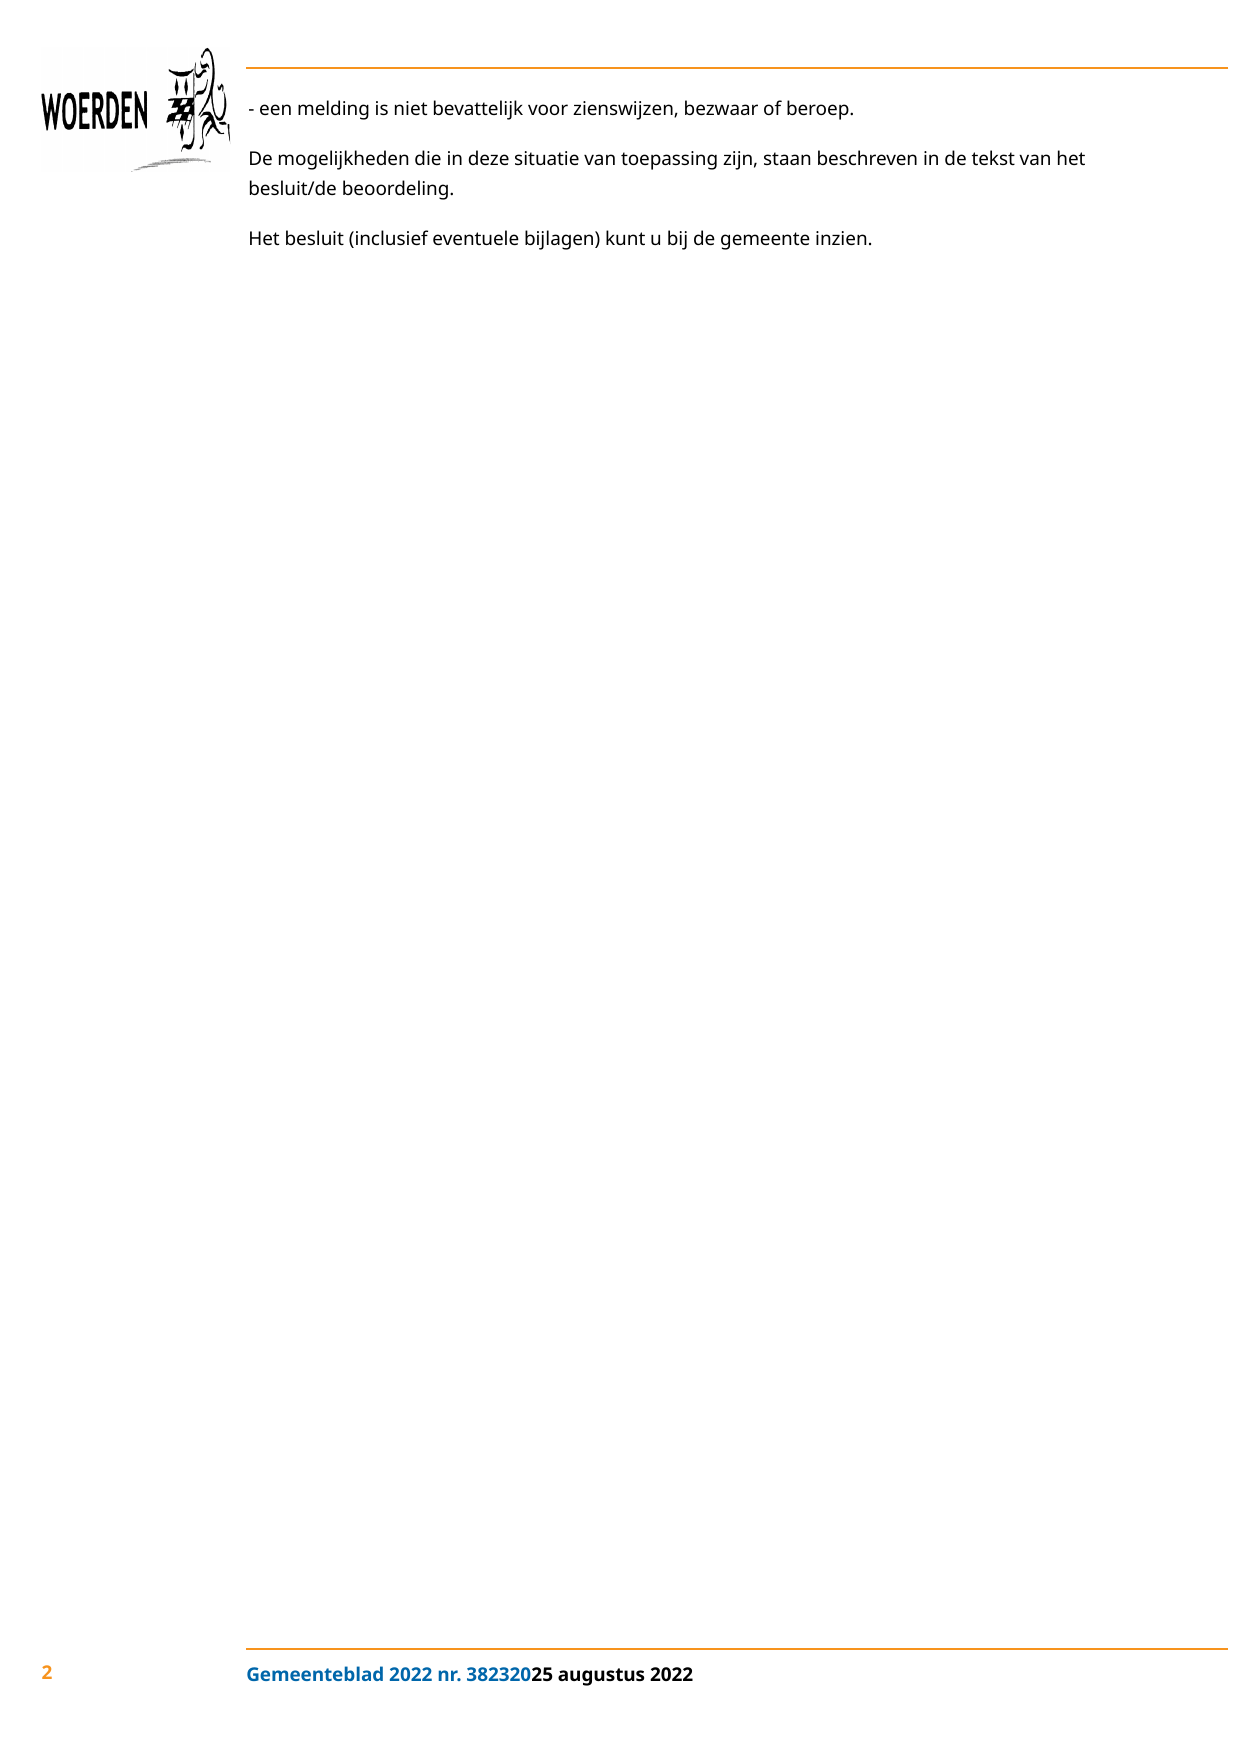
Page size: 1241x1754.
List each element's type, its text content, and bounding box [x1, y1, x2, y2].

text Het besluit (inclusief eventuele bijlagen) kunt u bij de gemeente inzien. [248, 225, 1152, 251]
text - een melding is niet bevattelijk voor zienswijzen, bezwaar of beroep. [248, 95, 1152, 121]
text De mogelijkheden die in deze situatie van toepassing zijn, staan beschreven in de tekst van het besluit/de beoordeling. [248, 145, 1152, 201]
picture [41, 47, 231, 172]
